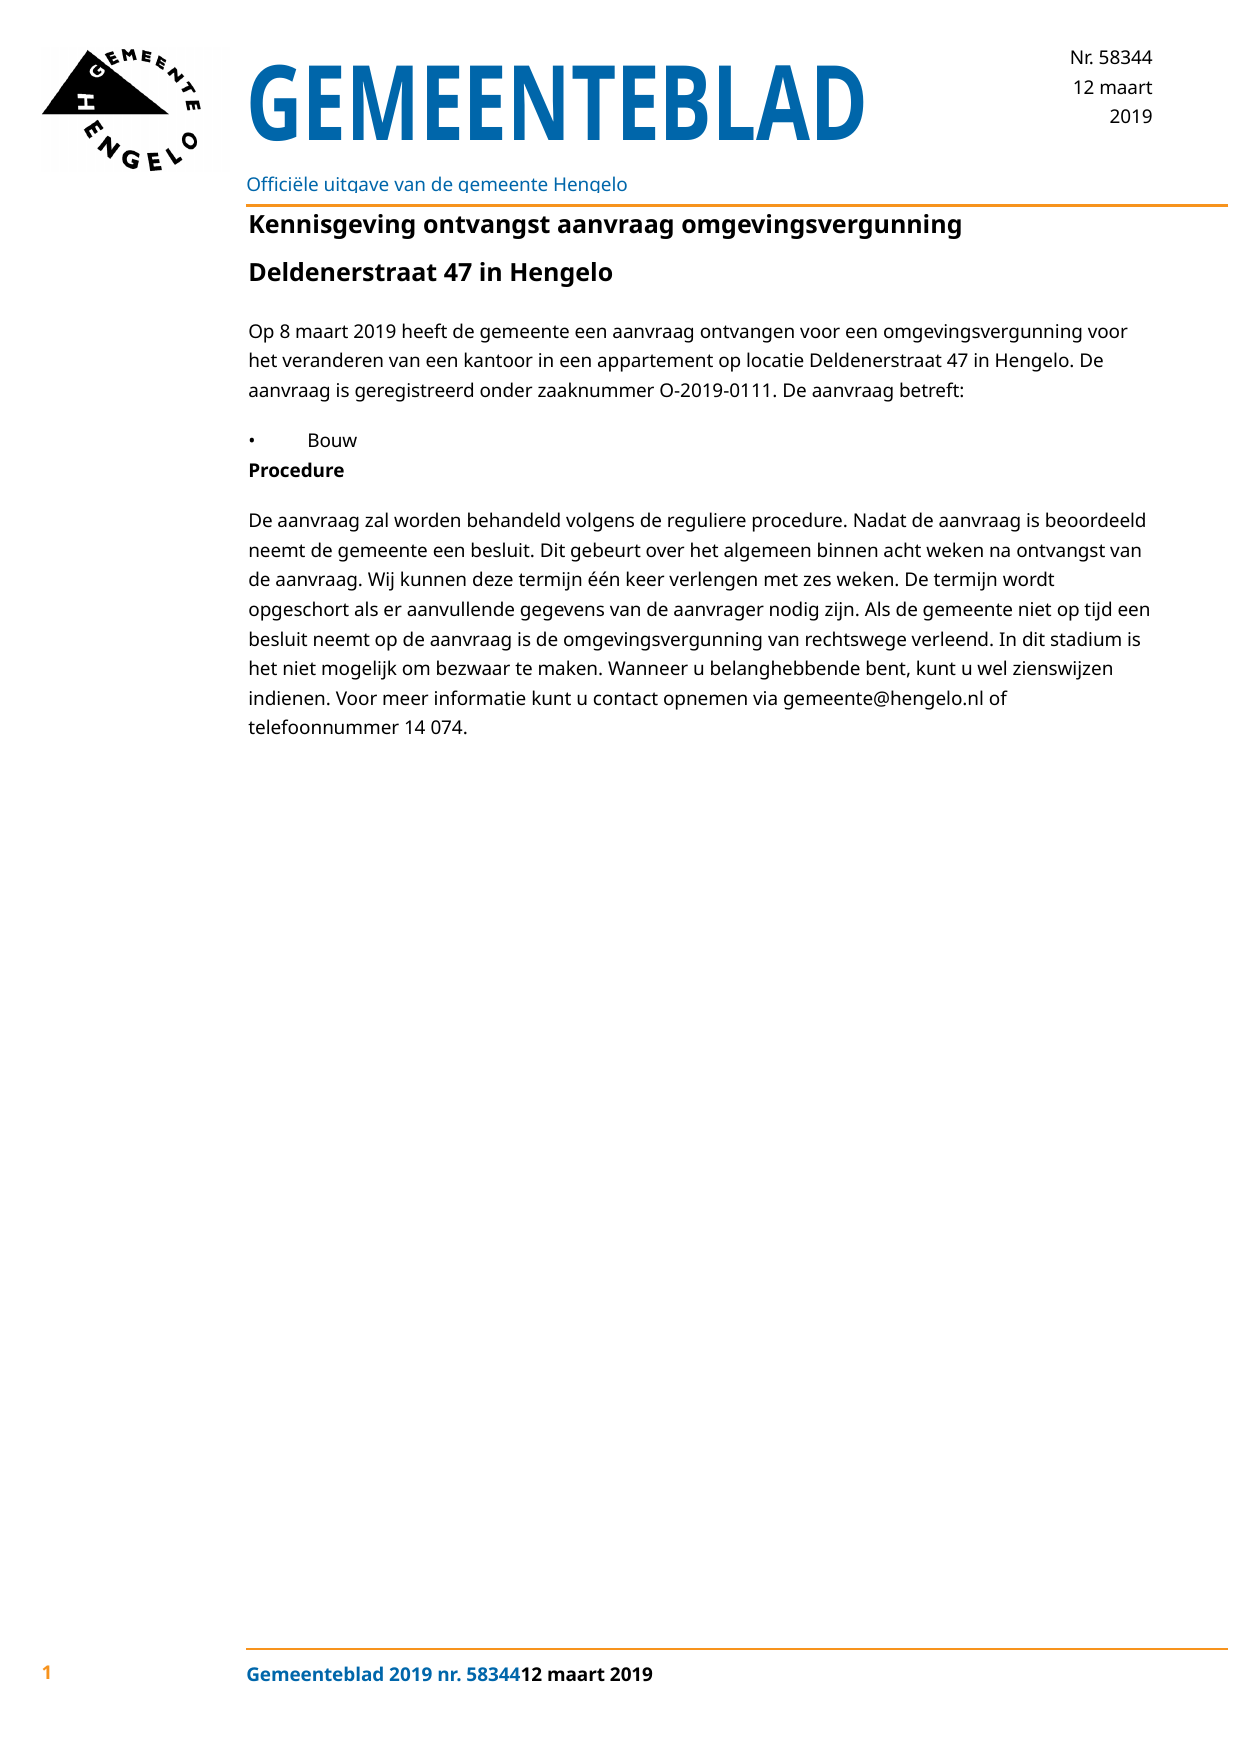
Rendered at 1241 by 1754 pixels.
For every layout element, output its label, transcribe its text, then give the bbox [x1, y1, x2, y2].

text Procedure [248, 457, 1152, 483]
text Op 8 maart 2019 heeft de gemeente een aanvraag ontvangen voor een omgevingsvergunning voor het veranderen van een kantoor in een appartement op locatie Deldenerstraat 47 in Hengelo. De aanvraag is geregistreerd onder zaaknummer O-2019-0111. De aanvraag betreft: [248, 318, 1152, 403]
text De aanvraag zal worden behandeld volgens de reguliere procedure. Nadat de aanvraag is beoordeeld neemt de gemeente een besluit. Dit gebeurt over het algemeen binnen acht weken na ontvangst van de aanvraag. Wij kunnen deze termijn één keer verlengen met zes weken. De termijn wordt opgeschort als er aanvullende gegevens van de aanvrager nodig zijn. Als de gemeente niet op tijd een besluit neemt op de aanvraag is de omgevingsvergunning van rechtswege verleend. In dit stadium is het niet mogelijk om bezwaar te maken. Wanneer u belanghebbende bent, kunt u wel zienswijzen indienen. Voor meer informatie kunt u contact opnemen via gemeente@hengelo.nl of telefoonnummer 14 074. [248, 507, 1152, 740]
list Bouw [248, 427, 1152, 453]
text Kennisgeving ontvangst aanvraag omgevingsvergunning Deldenerstraat 47 in Hengelo [248, 207, 1152, 288]
picture [41, 47, 231, 172]
